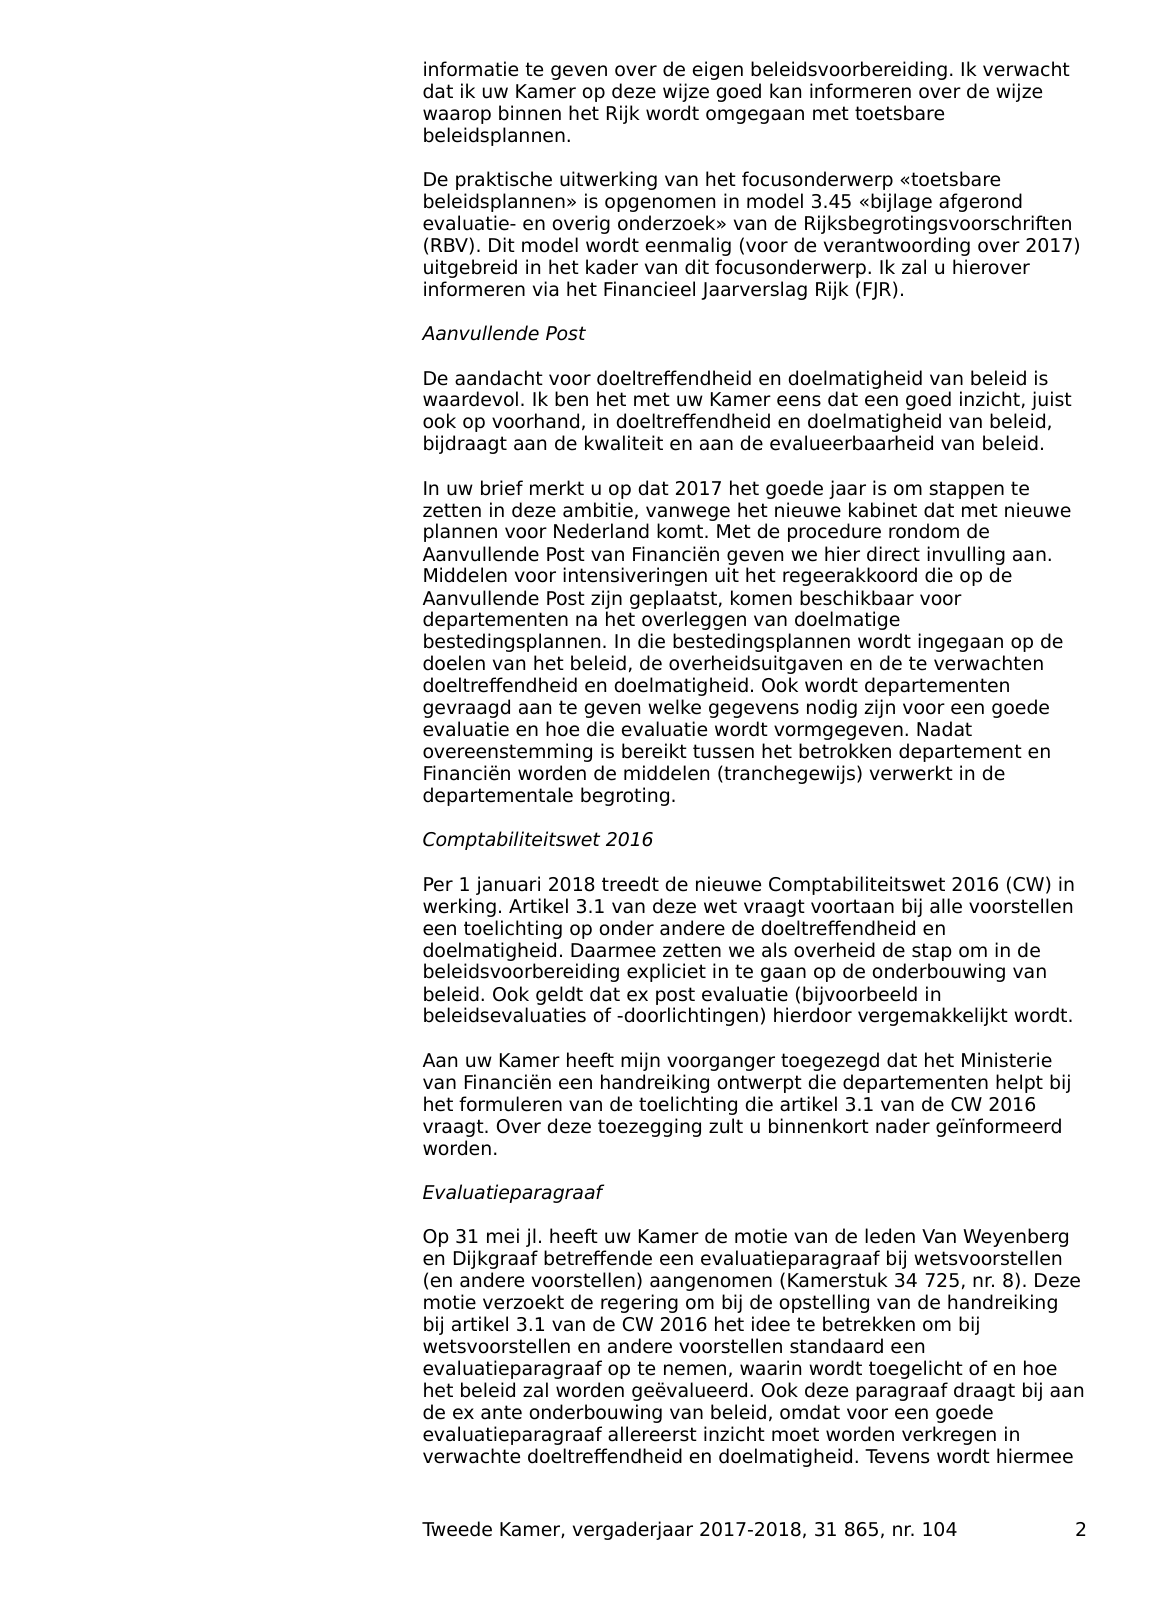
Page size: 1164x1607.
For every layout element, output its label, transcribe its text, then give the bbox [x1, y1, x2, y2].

subtitle Comptabiliteitswet 2016 [422, 829, 1087, 851]
text De aandacht voor doeltreffendheid en doelmatigheid van beleid is waardevol. Ik ben het met uw Kamer eens dat een goed inzicht, juist ook op voorhand, in doeltreffendheid en doelmatigheid van beleid, bijdraagt aan de kwaliteit en aan de evalueerbaarheid van beleid. [422, 367, 1087, 455]
text De praktische uitwerking van het focusonderwerp «toetsbare beleidsplannen» is opgenomen in model 3.45 «bijlage afgerond evaluatie- en overig onderzoek» van de Rijksbegrotingsvoorschriften (RBV). Dit model wordt eenmalig (voor de verantwoording over 2017) uitgebreid in het kader van dit focusonderwerp. Ik zal u hierover informeren via het Financieel Jaarverslag Rijk (FJR). [422, 169, 1087, 301]
text Per 1 januari 2018 treedt de nieuwe Comptabiliteitswet 2016 (CW) in werking. Artikel 3.1 van deze wet vraagt voortaan bij alle voorstellen een toelichting op onder andere de doeltreffendheid en doelmatigheid. Daarmee zetten we als overheid de stap om in de beleidsvoorbereiding expliciet in te gaan op de onderbouwing van beleid. Ook geldt dat ex post evaluatie (bijvoorbeeld in beleidsevaluaties of -doorlichtingen) hierdoor vergemakkelijkt wordt. [422, 873, 1087, 1027]
text In uw brief merkt u op dat 2017 het goede jaar is om stappen te zetten in deze ambitie, vanwege het nieuwe kabinet dat met nieuwe plannen voor Nederland komt. Met de procedure rondom de Aanvullende Post van Financiën geven we hier direct invulling aan. Middelen voor intensiveringen uit het regeerakkoord die op de Aanvullende Post zijn geplaatst, komen beschikbaar voor departementen na het overleggen van doelmatige bestedingsplannen. In die bestedingsplannen wordt ingegaan op de doelen van het beleid, de overheidsuitgaven en de te verwachten doeltreffendheid en doelmatigheid. Ook wordt departementen gevraagd aan te geven welke gegevens nodig zijn voor een goede evaluatie en hoe die evaluatie wordt vormgegeven. Nadat overeenstemming is bereikt tussen het betrokken departement en Financiën worden de middelen (tranchegewijs) verwerkt in de departementale begroting. [422, 477, 1087, 807]
text Op 31 mei jl. heeft uw Kamer de motie van de leden Van Weyenberg en Dijkgraaf betreffende een evaluatieparagraaf bij wetsvoorstellen (en andere voorstellen) aangenomen (Kamerstuk 34 725, nr. 8). Deze motie verzoekt de regering om bij de opstelling van de handreiking bij artikel 3.1 van de CW 2016 het idee te betrekken om bij wetsvoorstellen en andere voorstellen standaard een evaluatieparagraaf op te nemen, waarin wordt toegelicht of en hoe het beleid zal worden geëvalueerd. Ook deze paragraaf draagt bij aan de ex ante onderbouwing van beleid, omdat voor een goede evaluatieparagraaf allereerst inzicht moet worden verkregen in verwachte doeltreffendheid en doelmatigheid. Tevens wordt hiermee [422, 1226, 1087, 1468]
subtitle Aanvullende Post [422, 323, 1087, 345]
text Aan uw Kamer heeft mijn voorganger toegezegd dat het Ministerie van Financiën een handreiking ontwerpt die departementen helpt bij het formuleren van de toelichting die artikel 3.1 van de CW 2016 vraagt. Over deze toezegging zult u binnenkort nader geïnformeerd worden. [422, 1049, 1087, 1159]
subtitle Evaluatieparagraaf [422, 1182, 1087, 1204]
text informatie te geven over de eigen beleidsvoorbereiding. Ik verwacht dat ik uw Kamer op deze wijze goed kan informeren over de wijze waarop binnen het Rijk wordt omgegaan met toetsbare beleidsplannen. [422, 59, 1087, 147]
